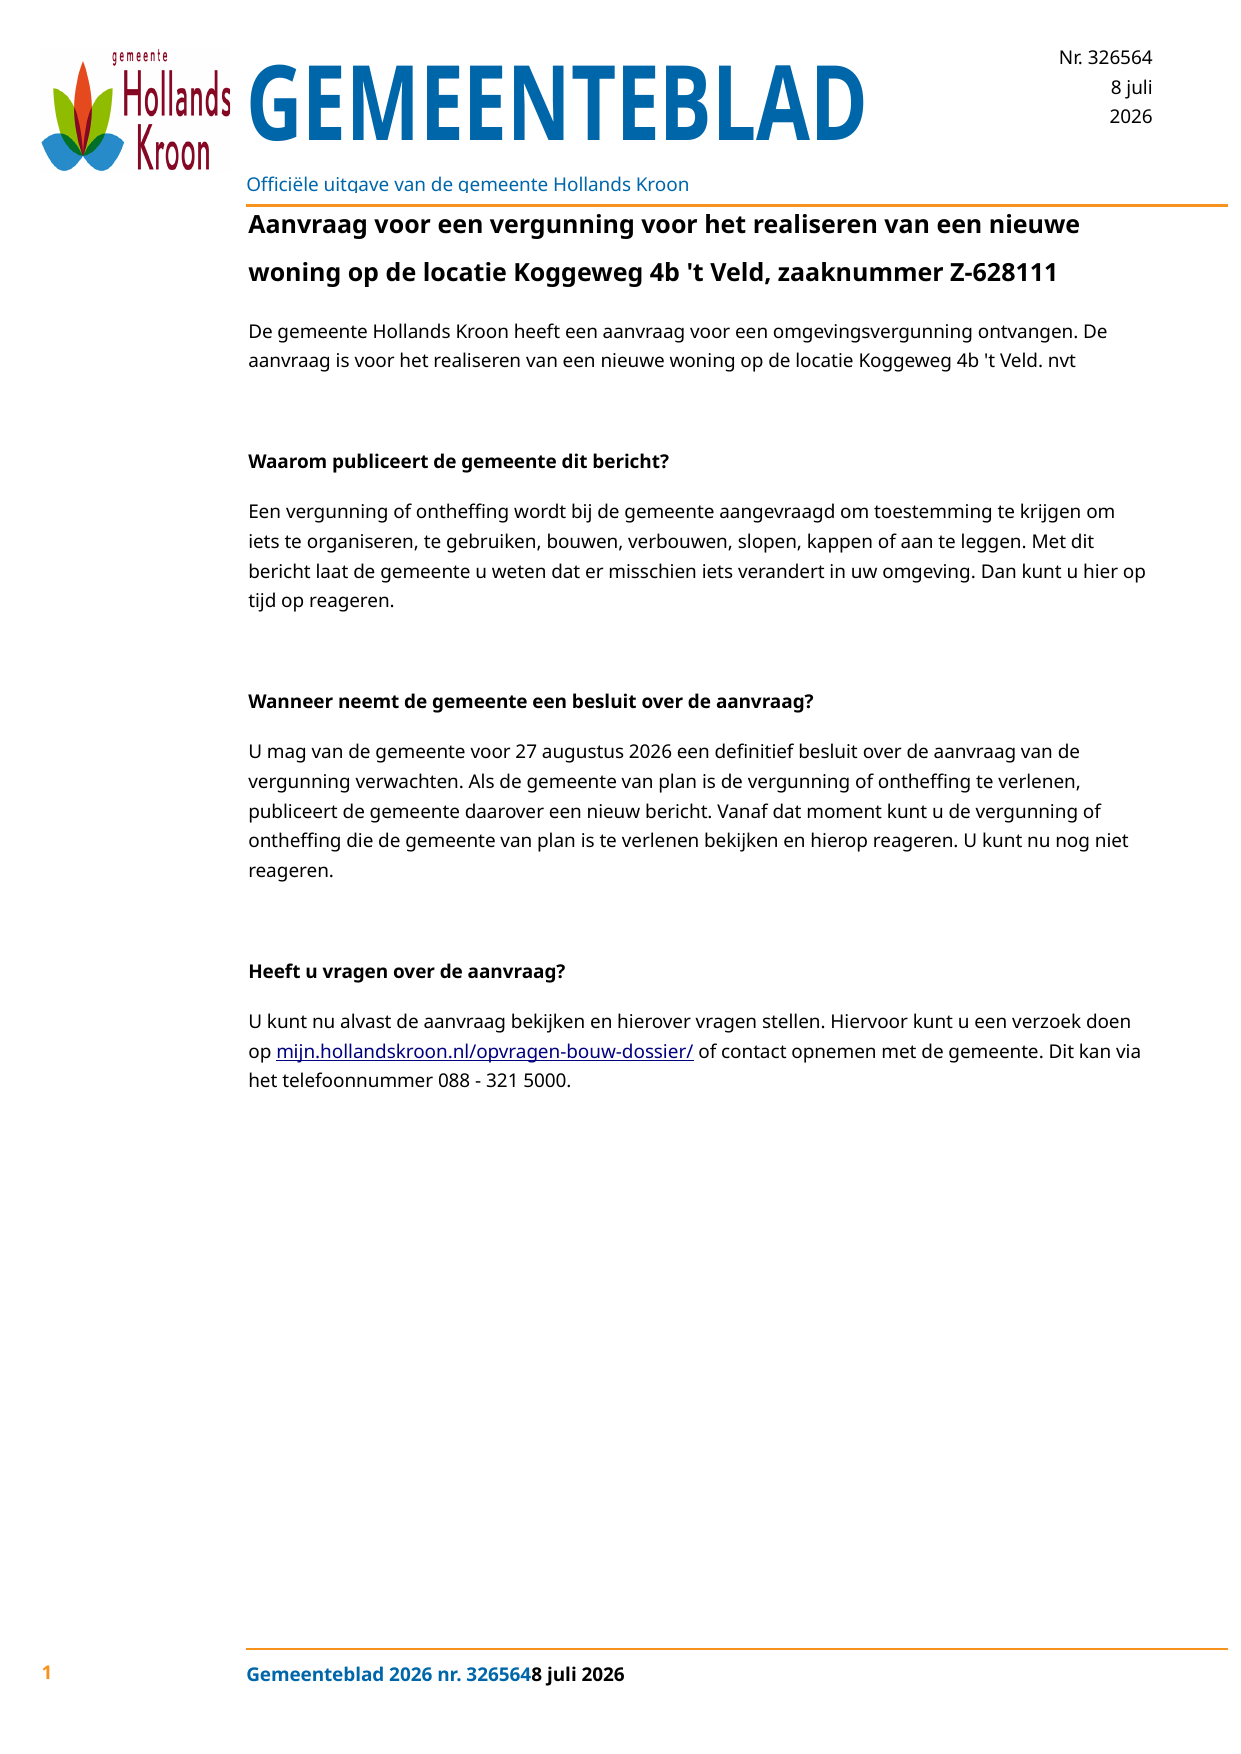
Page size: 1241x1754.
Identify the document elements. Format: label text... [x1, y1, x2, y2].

text Wanneer neemt de gemeente een besluit over de aanvraag? [248, 688, 1152, 714]
text De gemeente Hollands Kroon heeft een aanvraag voor een omgevingsvergunning ontvangen. De aanvraag is voor het realiseren van een nieuwe woning op de locatie Koggeweg 4b 't Veld. nvt [248, 318, 1152, 373]
picture [41, 47, 231, 172]
text Heeft u vragen over de aanvraag? [248, 958, 1152, 984]
text U kunt nu alvast de aanvraag bekijken en hierover vragen stellen. Hiervoor kunt u een verzoek doen op mijn.hollandskroon.nl/opvragen-bouw-dossier/ of contact opnemen met de gemeente. Dit kan via het telefoonnummer 088 - 321 5000. [248, 1008, 1152, 1093]
text Waarom publiceert de gemeente dit bericht? [248, 448, 1152, 474]
text Aanvraag voor een vergunning voor het realiseren van een nieuwe woning op de locatie Koggeweg 4b 't Veld, zaaknummer Z-628111 [248, 207, 1152, 288]
text U mag van de gemeente voor 27 augustus 2026 een definitief besluit over de aanvraag van de vergunning verwachten. Als de gemeente van plan is de vergunning of ontheffing te verlenen, publiceert de gemeente daarover een nieuw bericht. Vanaf dat moment kunt u de vergunning of ontheffing die de gemeente van plan is te verlenen bekijken en hierop reageren. U kunt nu nog niet reageren. [248, 739, 1152, 883]
text Een vergunning of ontheffing wordt bij de gemeente aangevraagd om toestemming te krijgen om iets te organiseren, te gebruiken, bouwen, verbouwen, slopen, kappen of aan te leggen. Met dit bericht laat de gemeente u weten dat er misschien iets verandert in uw omgeving. Dan kunt u hier op tijd op reageren. [248, 499, 1152, 613]
